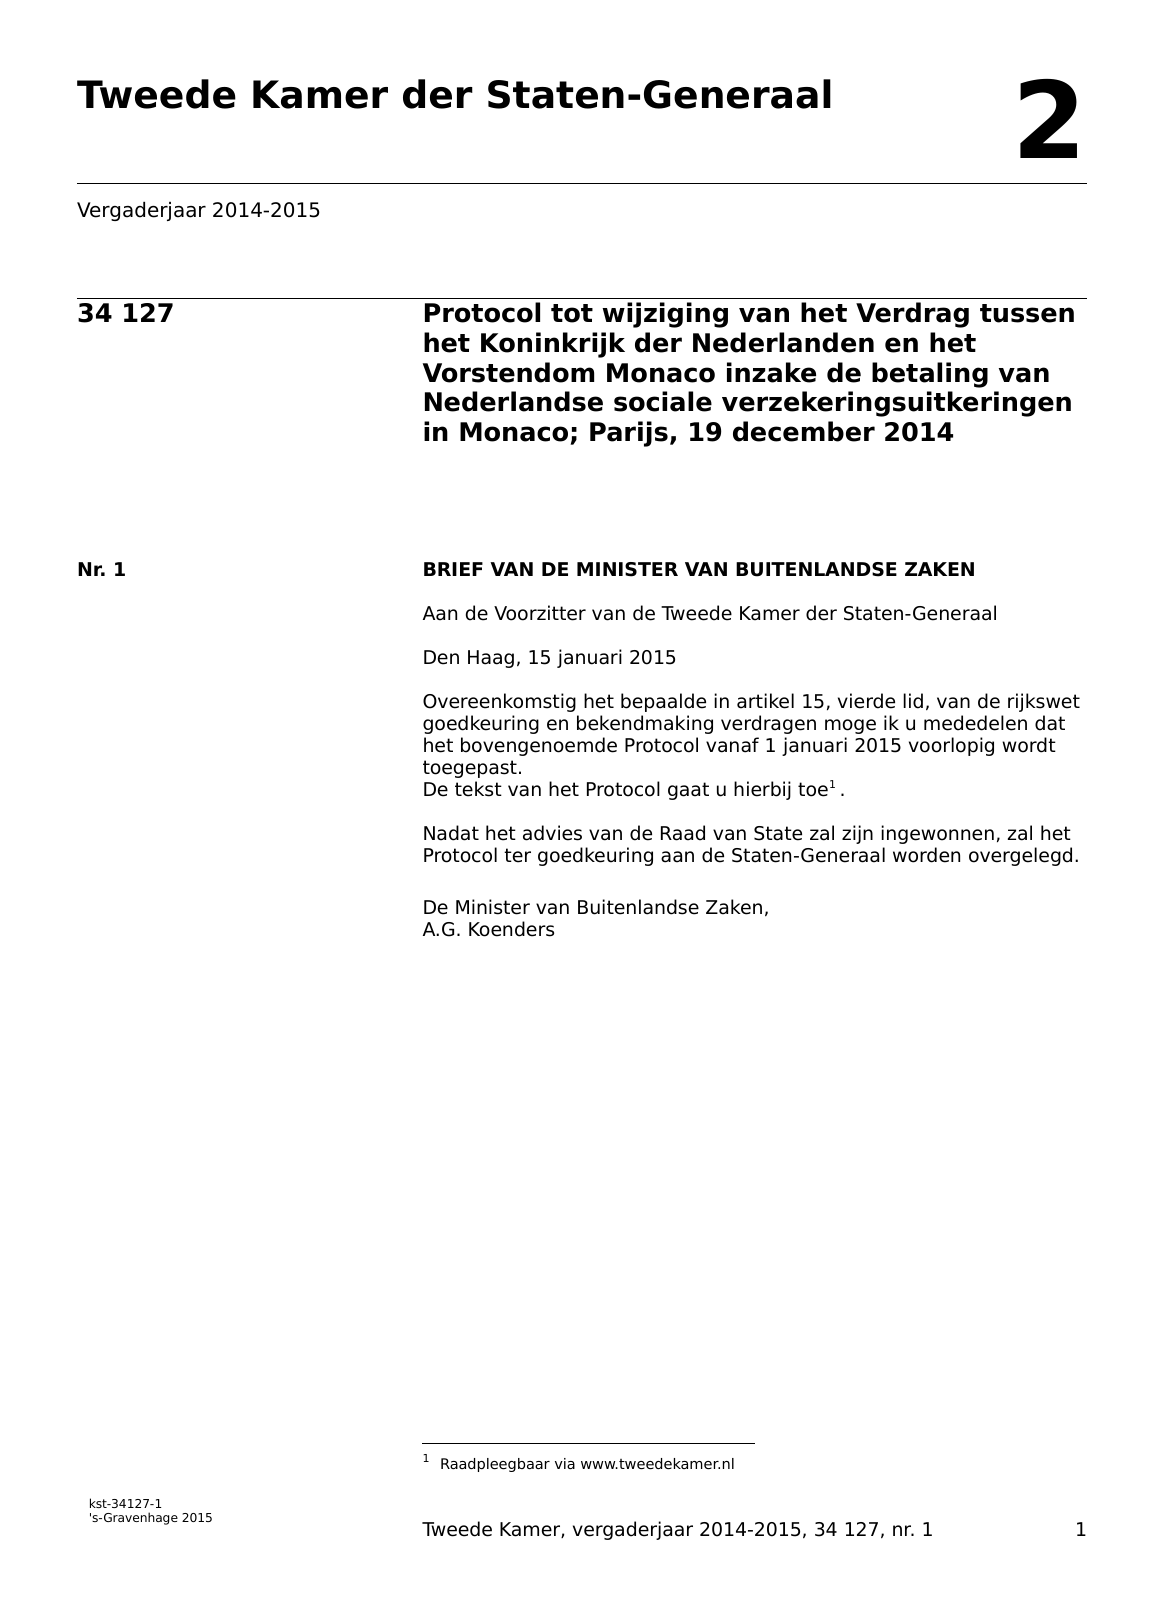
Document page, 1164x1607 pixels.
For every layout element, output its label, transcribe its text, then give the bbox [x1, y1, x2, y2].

text Overeenkomstig het bepaalde in artikel 15, vierde lid, van de rijkswet goedkeuring en bekendmaking verdragen moge ik u mededelen dat het bovengenoemde Protocol vanaf 1 januari 2015 voorlopig wordt toegepast. [422, 691, 1087, 779]
text De tekst van het Protocol gaat u hierbij toe. [422, 779, 1087, 801]
table_cell Vergaderjaar 2014-2015 [77, 184, 1087, 298]
text kst-34127-1 [88, 1497, 323, 1511]
text Aan de Voorzitter van de Tweede Kamer der Staten-Generaal [422, 603, 1087, 624]
table_header 2 [886, 59, 1087, 183]
subtitle 34 127 Protocol tot wijziging van het Verdrag tussen het Koninkrijk der Nederlanden en het Vorstendom Monaco inzake de betaling van Nederlandse sociale verzekeringsuitkeringen in Monaco; Parijs, 19 december 2014 [77, 299, 1087, 447]
text Raadpleegbaar via www.tweedekamer.nl [422, 1452, 1087, 1474]
text Nadat het advies van de Raad van State zal zijn ingewonnen, zal het Protocol ter goedkeuring aan de Staten-Generaal worden overgelegd. [422, 823, 1087, 867]
subtitle Nr. 1 BRIEF VAN DE MINISTER VAN BUITENLANDSE ZAKEN [77, 558, 1087, 580]
text De Minister van Buitenlandse Zaken, A.G. Koenders [422, 897, 1087, 941]
table_header Tweede Kamer der Staten-Generaal [77, 59, 886, 183]
text Den Haag, 15 januari 2015 [422, 647, 1087, 669]
text 's-Gravenhage 2015 [88, 1511, 323, 1525]
